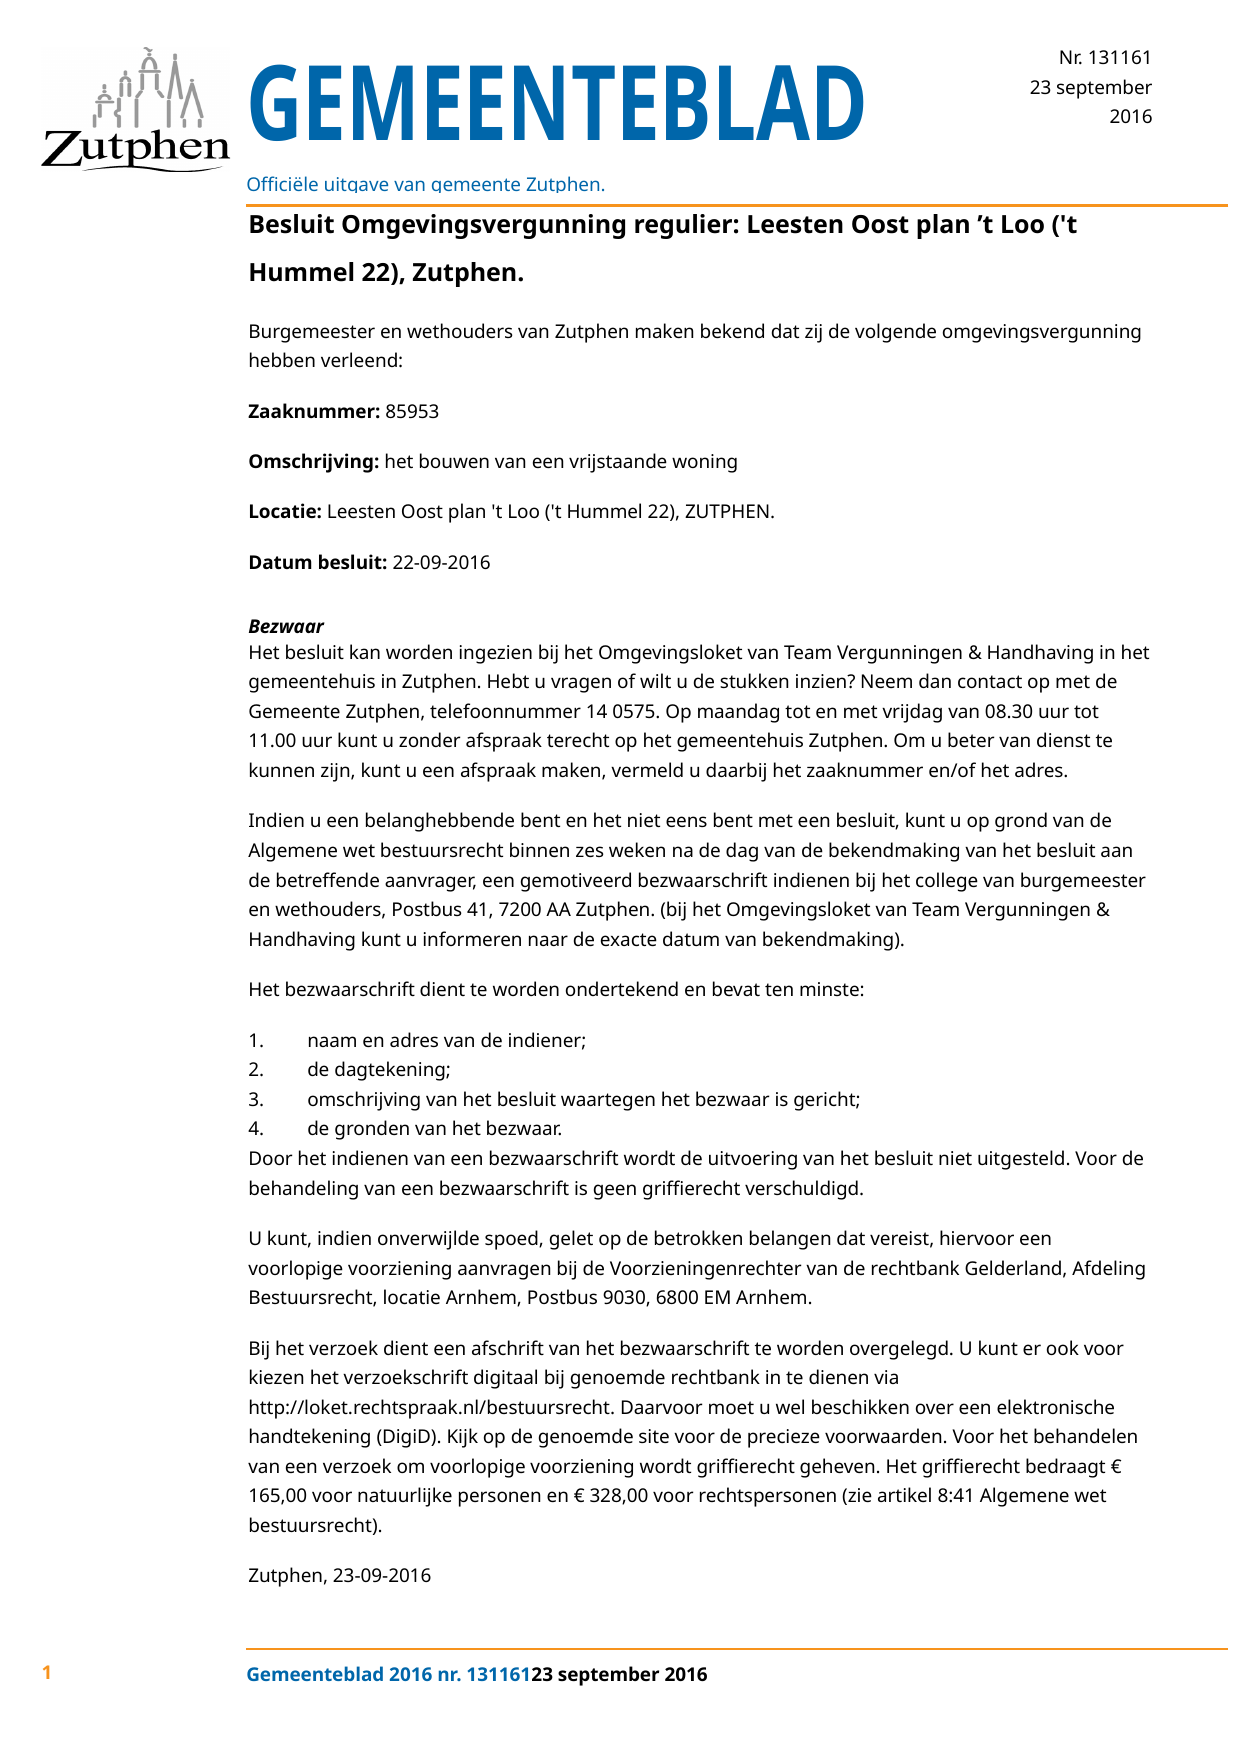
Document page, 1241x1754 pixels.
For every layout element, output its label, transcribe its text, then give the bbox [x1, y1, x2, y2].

list naam en adres van de indiener; [248, 1027, 1152, 1052]
text Bezwaar [248, 613, 1152, 639]
list de dagtekening; [248, 1056, 1152, 1082]
text Het besluit kan worden ingezien bij het Omgevingsloket van Team Vergunningen & Handhaving in het gemeentehuis in Zutphen. Hebt u vragen of wilt u de stukken inzien? Neem dan contact op met de Gemeente Zutphen, telefoonnummer 14 0575. Op maandag tot en met vrijdag van 08.30 uur tot 11.00 uur kunt u zonder afspraak terecht op het gemeentehuis Zutphen. Om u beter van dienst te kunnen zijn, kunt u een afspraak maken, vermeld u daarbij het zaaknummer en/of het adres. [248, 639, 1152, 783]
text Bij het verzoek dient een afschrift van het bezwaarschrift te worden overgelegd. U kunt er ook voor kiezen het verzoekschrift digitaal bij genoemde rechtbank in te dienen via http://loket.rechtspraak.nl/bestuursrecht. Daarvoor moet u wel beschikken over een elektronische handtekening (DigiD). Kijk op de genoemde site voor de precieze voorwaarden. Voor het behandelen van een verzoek om voorlopige voorziening wordt griffierecht geheven. Het griffierecht bedraagt € 165,00 voor natuurlijke personen en € 328,00 voor rechtspersonen (zie artikel 8:41 Algemene wet bestuursrecht). [248, 1335, 1152, 1538]
text Burgemeester en wethouders van Zutphen maken bekend dat zij de volgende omgevingsvergunning hebben verleend: [248, 318, 1152, 373]
text Indien u een belanghebbende bent en het niet eens bent met een besluit, kunt u op grond van de Algemene wet bestuursrecht binnen zes weken na de dag van de bekendmaking van het besluit aan de betreffende aanvrager, een gemotiveerd bezwaarschrift indienen bij het college van burgemeester en wethouders, Postbus 41, 7200 AA Zutphen. (bij het Omgevingsloket van Team Vergunningen & Handhaving kunt u informeren naar de exacte datum van bekendmaking). [248, 808, 1152, 952]
text Datum besluit: 22-09-2016 [248, 549, 1152, 575]
text Zaaknummer: 85953 [248, 398, 1152, 424]
list omschrijving van het besluit waartegen het bezwaar is gericht; [248, 1086, 1152, 1112]
text Door het indienen van een bezwaarschrift wordt de uitvoering van het besluit niet uitgesteld. Voor de behandeling van een bezwaarschrift is geen griffierecht verschuldigd. [248, 1145, 1152, 1200]
text Omschrijving: het bouwen van een vrijstaande woning [248, 448, 1152, 474]
text Het bezwaarschrift dient te worden ondertekend en bevat ten minste: [248, 976, 1152, 1002]
text Zutphen, 23-09-2016 [248, 1563, 1152, 1588]
text Locatie: Leesten Oost plan 't Loo ('t Hummel 22), ZUTPHEN. [248, 499, 1152, 524]
text U kunt, indien onverwijlde spoed, gelet op de betrokken belangen dat vereist, hiervoor een voorlopige voorziening aanvragen bij de Voorzieningenrechter van de rechtbank Gelderland, Afdeling Bestuursrecht, locatie Arnhem, Postbus 9030, 6800 EM Arnhem. [248, 1225, 1152, 1310]
picture [41, 47, 231, 172]
list de gronden van het bezwaar. [248, 1116, 1152, 1141]
text Besluit Omgevingsvergunning regulier: Leesten Oost plan ’t Loo ('t Hummel 22), Zutphen. [248, 207, 1152, 288]
